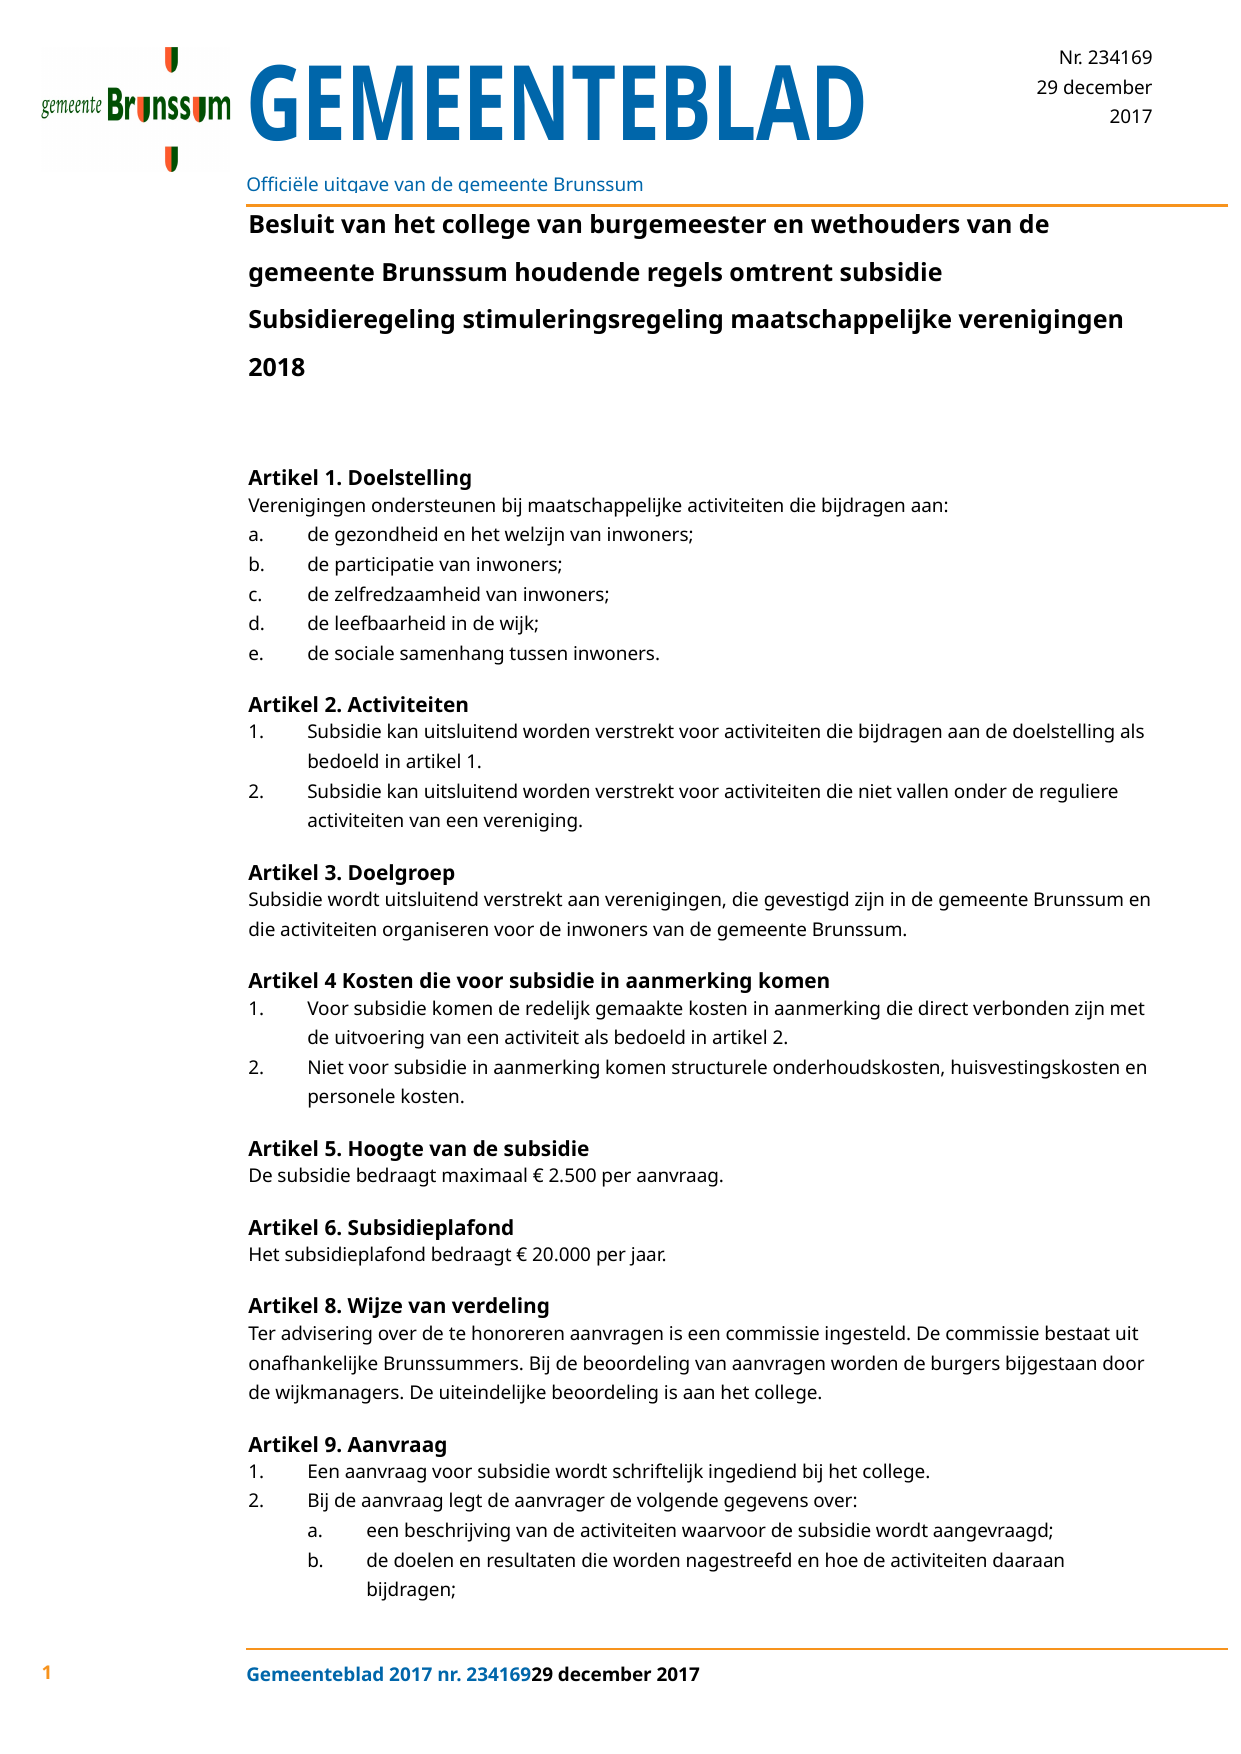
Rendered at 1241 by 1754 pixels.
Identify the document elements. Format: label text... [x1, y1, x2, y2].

list de leefbaarheid in de wijk; [248, 610, 1152, 636]
list de participatie van inwoners; [248, 551, 1152, 577]
text Ter advisering over de te honoreren aanvragen is een commissie ingesteld. De commissie bestaat uit onafhankelijke Brunssummers. Bij de beoordeling van aanvragen worden de burgers bijgestaan door de wijkmanagers. De uiteindelijke beoordeling is aan het college. [248, 1320, 1152, 1405]
list de doelen en resultaten die worden nagestreefd en hoe de activiteiten daaraan bijdragen; [307, 1547, 1152, 1602]
text Artikel 2. Activiteiten [248, 690, 1152, 719]
text Artikel 5. Hoogte van de subsidie [248, 1134, 1152, 1162]
text Verenigingen ondersteunen bij maatschappelijke activiteiten die bijdragen aan: [248, 492, 1152, 518]
text Besluit van het college van burgemeester en wethouders van de gemeente Brunssum houdende regels omtrent subsidie Subsidieregeling stimuleringsregeling maatschappelijke verenigingen 2018 [248, 207, 1152, 384]
list Niet voor subsidie in aanmerking komen structurele onderhoudskosten, huisvestingskosten en personele kosten. [248, 1054, 1152, 1109]
list de gezondheid en het welzijn van inwoners; [248, 522, 1152, 547]
text Artikel 8. Wijze van verdeling [248, 1292, 1152, 1320]
picture [41, 47, 231, 172]
text Subsidie wordt uitsluitend verstrekt aan verenigingen, die gevestigd zijn in de gemeente Brunssum en die activiteiten organiseren voor de inwoners van de gemeente Brunssum. [248, 886, 1152, 942]
list de sociale samenhang tussen inwoners. [248, 640, 1152, 666]
list de zelfredzaamheid van inwoners; [248, 581, 1152, 606]
list een beschrijving van de activiteiten waarvoor de subsidie wordt aangevraagd; [307, 1517, 1152, 1543]
list Subsidie kan uitsluitend worden verstrekt voor activiteiten die niet vallen onder de reguliere activiteiten van een vereniging. [248, 778, 1152, 833]
list Voor subsidie komen de redelijk gemaakte kosten in aanmerking die direct verbonden zijn met de uitvoering van een activiteit als bedoeld in artikel 2. [248, 995, 1152, 1050]
text Artikel 6. Subsidieplafond [248, 1213, 1152, 1241]
text Artikel 3. Doelgroep [248, 858, 1152, 886]
text Het subsidieplafond bedraagt € 20.000 per jaar. [248, 1241, 1152, 1267]
list Bij de aanvraag legt de aanvrager de volgende gegevens over: [248, 1488, 1152, 1513]
text De subsidie bedraagt maximaal € 2.500 per aanvraag. [248, 1162, 1152, 1188]
text Artikel 9. Aanvraag [248, 1430, 1152, 1458]
text Artikel 1. Doelstelling [248, 463, 1152, 492]
text Artikel 4 Kosten die voor subsidie in aanmerking komen [248, 966, 1152, 995]
list Subsidie kan uitsluitend worden verstrekt voor activiteiten die bijdragen aan de doelstelling als bedoeld in artikel 1. [248, 719, 1152, 774]
list Een aanvraag voor subsidie wordt schriftelijk ingediend bij het college. [248, 1458, 1152, 1484]
